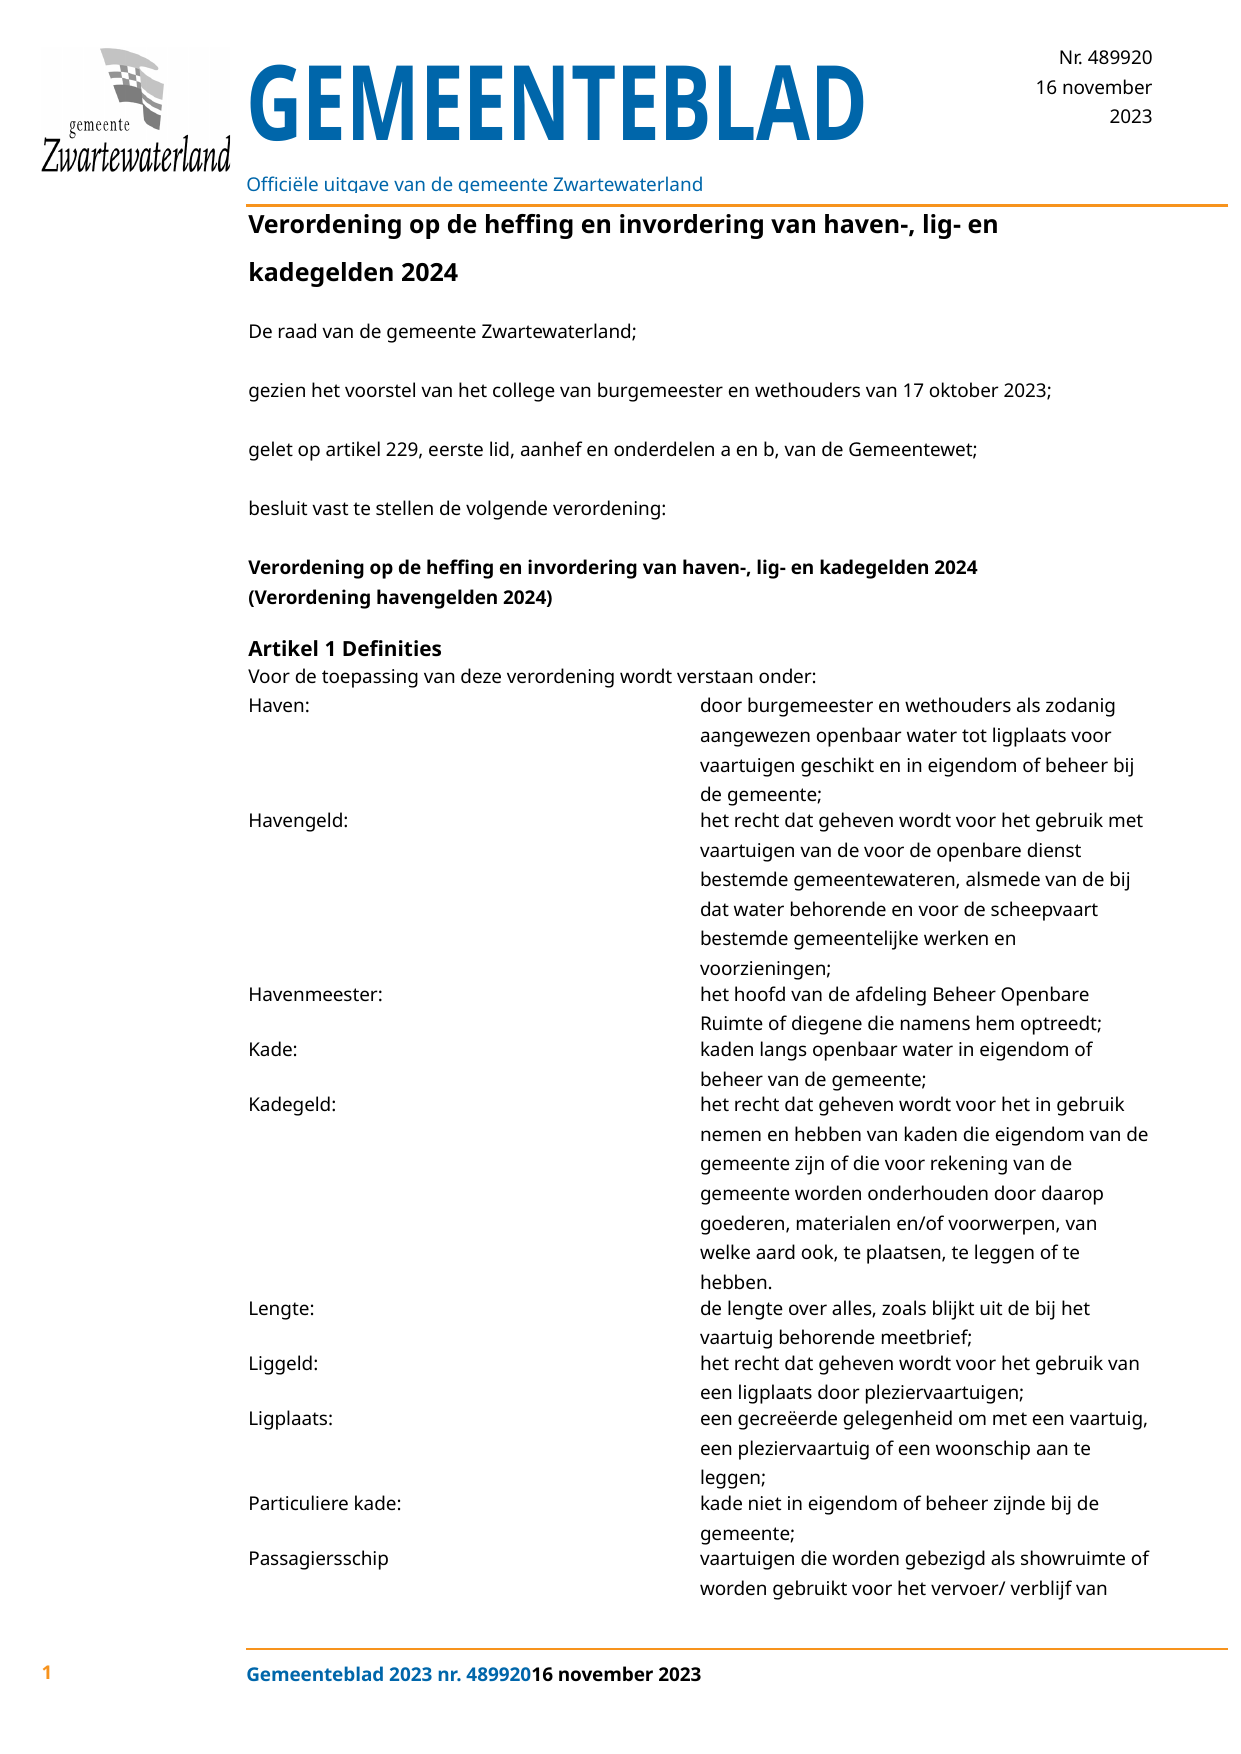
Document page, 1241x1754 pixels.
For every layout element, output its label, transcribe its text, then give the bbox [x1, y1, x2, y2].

table_cell het recht dat geheven wordt voor het in gebruik nemen en hebben van kaden die eigendom van de gemeente zijn of die voor rekening van de gemeente worden onderhouden door daarop goederen, materialen en/of voorwerpen, van welke aard ook, te plaatsen, te leggen of te hebben. [700, 1091, 1152, 1295]
table_cell Passagiersschip [248, 1546, 700, 1601]
table_cell vaartuigen die worden gebezigd als showruimte of worden gebruikt voor het vervoer/ verblijf van [700, 1546, 1152, 1601]
table_cell de lengte over alles, zoals blijkt uit de bij het vaartuig behorende meetbrief; [700, 1295, 1152, 1350]
table_cell Lengte: [248, 1295, 700, 1350]
table_cell het recht dat geheven wordt voor het gebruik van een ligplaats door pleziervaartuigen; [700, 1350, 1152, 1405]
text besluit vast te stellen de volgende verordening: [248, 495, 1152, 521]
table_cell Particuliere kade: [248, 1490, 700, 1546]
text Verordening op de heffing en invordering van haven-, lig- en kadegelden 2024 [248, 554, 1152, 580]
table_header Haven: [248, 693, 700, 807]
text (Verordening havengelden 2024) [248, 584, 1152, 610]
picture [41, 47, 231, 172]
table_cell Ligplaats: [248, 1405, 700, 1490]
table_cell Liggeld: [248, 1350, 700, 1405]
table_cell het recht dat geheven wordt voor het gebruik met vaartuigen van de voor de openbare dienst bestemde gemeentewateren, alsmede van de bij dat water behorende en voor de scheepvaart bestemde gemeentelijke werken en voorzieningen; [700, 807, 1152, 981]
text Voor de toepassing van deze verordening wordt verstaan onder: [248, 663, 1152, 689]
text gezien het voorstel van het college van burgemeester en wethouders van 17 oktober 2023; [248, 377, 1152, 403]
table_cell kaden langs openbaar water in eigendom of beheer van de gemeente; [700, 1036, 1152, 1091]
text Verordening op de heffing en invordering van haven-, lig- en kadegelden 2024 [248, 207, 1152, 288]
table_cell Havenmeester: [248, 981, 700, 1036]
table_cell Havengeld: [248, 807, 700, 981]
text De raad van de gemeente Zwartewaterland; [248, 318, 1152, 344]
table_cell een gecreëerde gelegenheid om met een vaartuig, een pleziervaartuig of een woonschip aan te leggen; [700, 1405, 1152, 1490]
table_cell Kade: [248, 1036, 700, 1091]
table_cell Kadegeld: [248, 1091, 700, 1295]
text Artikel 1 Definities [248, 634, 1152, 663]
text gelet op artikel 229, eerste lid, aanhef en onderdelen a en b, van de Gemeentewet; [248, 436, 1152, 462]
table_cell kade niet in eigendom of beheer zijnde bij de gemeente; [700, 1490, 1152, 1546]
table_cell het hoofd van de afdeling Beheer Openbare Ruimte of diegene die namens hem optreedt; [700, 981, 1152, 1036]
table_header door burgemeester en wethouders als zodanig aangewezen openbaar water tot ligplaats voor vaartuigen geschikt en in eigendom of beheer bij de gemeente; [700, 693, 1152, 807]
